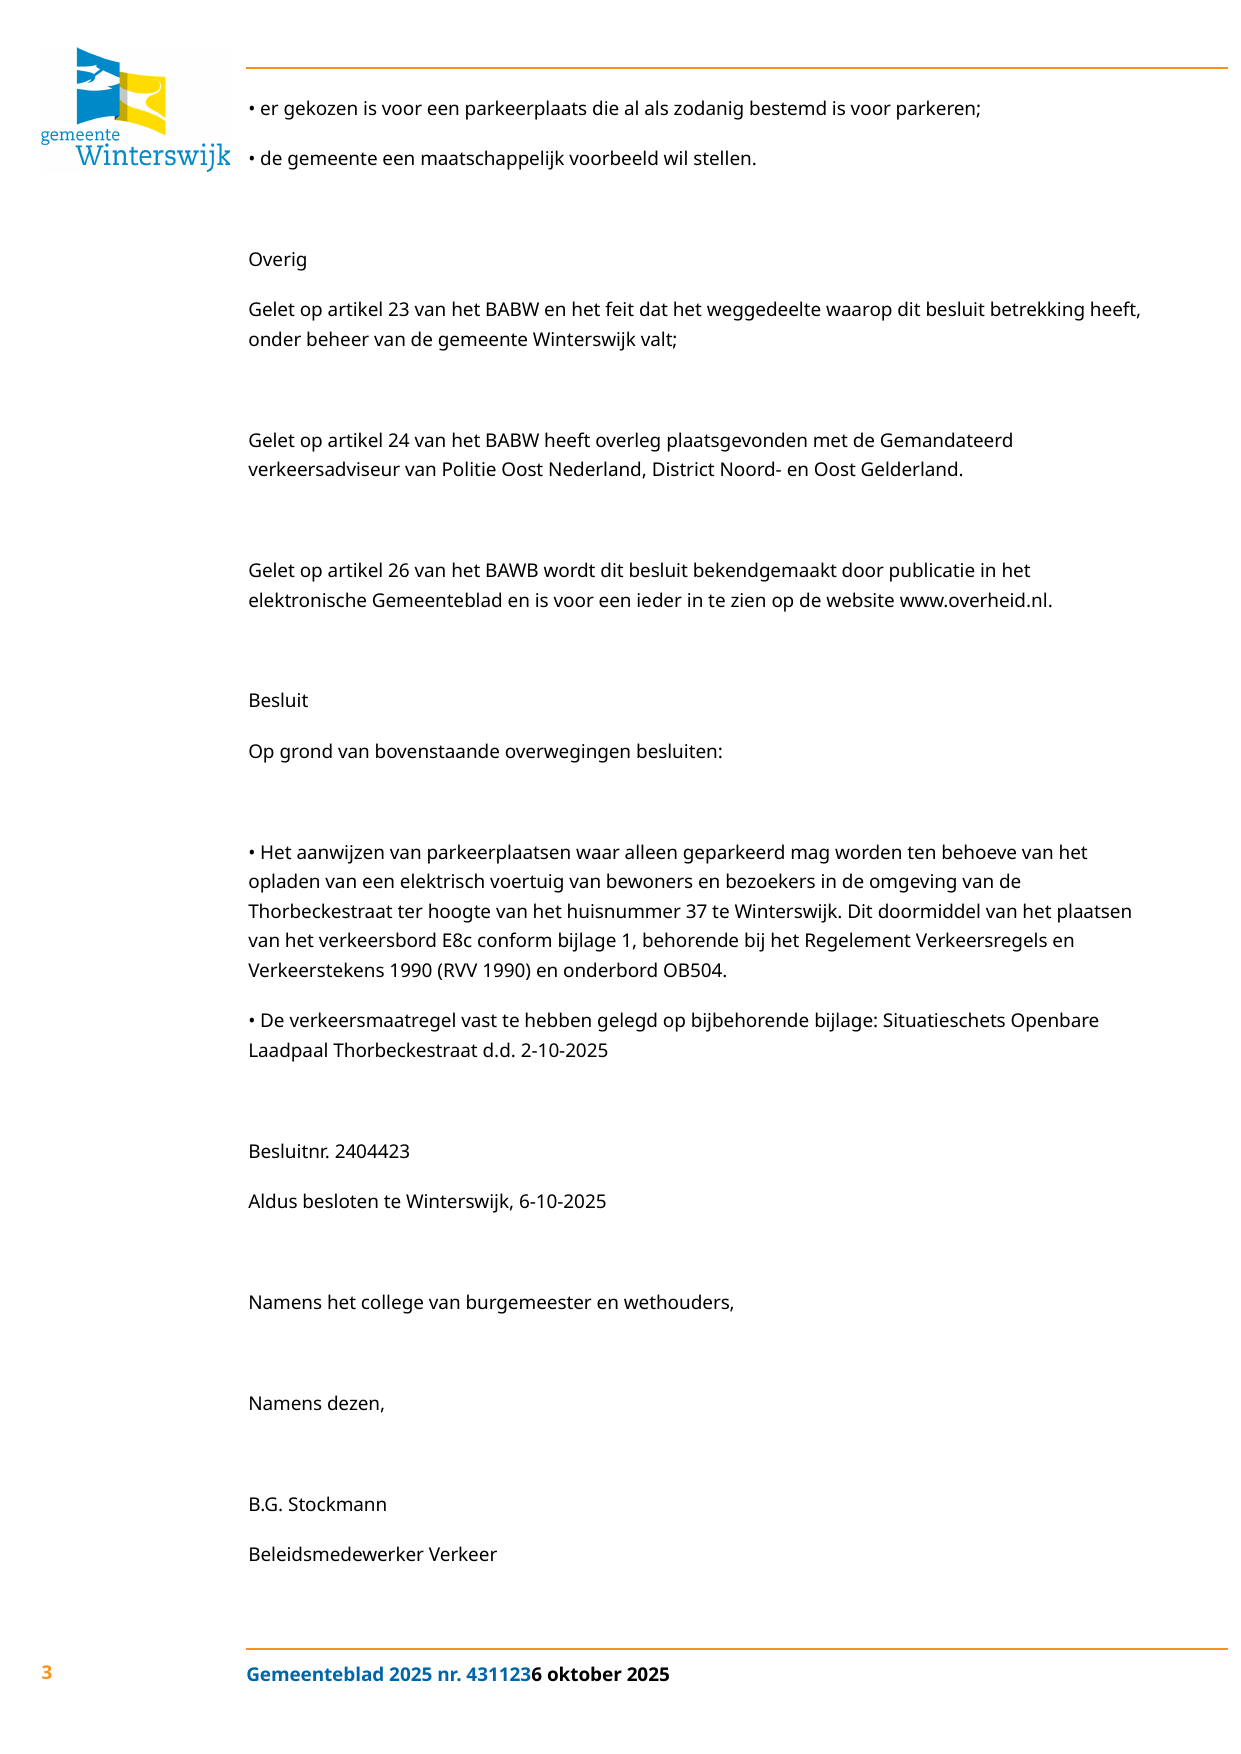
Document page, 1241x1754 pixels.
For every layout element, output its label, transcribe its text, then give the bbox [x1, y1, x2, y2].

text Aldus besloten te Winterswijk, 6-10-2025 [248, 1188, 1152, 1214]
text Namens het college van burgemeester en wethouders, [248, 1289, 1152, 1315]
text Gelet op artikel 23 van het BABW en het feit dat het weggedeelte waarop dit besluit betrekking heeft, onder beheer van de gemeente Winterswijk valt; [248, 296, 1152, 352]
text Besluit [248, 688, 1152, 713]
text Gelet op artikel 24 van het BABW heeft overleg plaatsgevonden met de Gemandateerd verkeersadviseur van Politie Oost Nederland, District Noord- en Oost Gelderland. [248, 427, 1152, 482]
text B.G. Stockmann [248, 1491, 1152, 1517]
text • Het aanwijzen van parkeerplaatsen waar alleen geparkeerd mag worden ten behoeve van het opladen van een elektrisch voertuig van bewoners en bezoekers in de omgeving van de Thorbeckestraat ter hoogte van het huisnummer 37 te Winterswijk. Dit doormiddel van het plaatsen van het verkeersbord E8c conform bijlage 1, behorende bij het Regelement Verkeersregels en Verkeerstekens 1990 (RVV 1990) en onderbord OB504. [248, 839, 1152, 983]
text Beleidsmedewerker Verkeer [248, 1541, 1152, 1567]
picture [41, 47, 231, 172]
text • De verkeersmaatregel vast te hebben gelegd op bijbehorende bijlage: Situatieschets Openbare Laadpaal Thorbeckestraat d.d. 2-10-2025 [248, 1008, 1152, 1063]
text • er gekozen is voor een parkeerplaats die al als zodanig bestemd is voor parkeren; [248, 95, 1152, 121]
text Besluitnr. 2404423 [248, 1138, 1152, 1164]
text Gelet op artikel 26 van het BAWB wordt dit besluit bekendgemaakt door publicatie in het elektronische Gemeenteblad en is voor een ieder in te zien op de website www.overheid.nl. [248, 557, 1152, 613]
picture [225, 153, 231, 162]
text Op grond van bovenstaande overwegingen besluiten: [248, 738, 1152, 764]
text Namens dezen, [248, 1390, 1152, 1416]
text • de gemeente een maatschappelijk voorbeeld wil stellen. [248, 145, 1152, 171]
text Overig [248, 246, 1152, 272]
